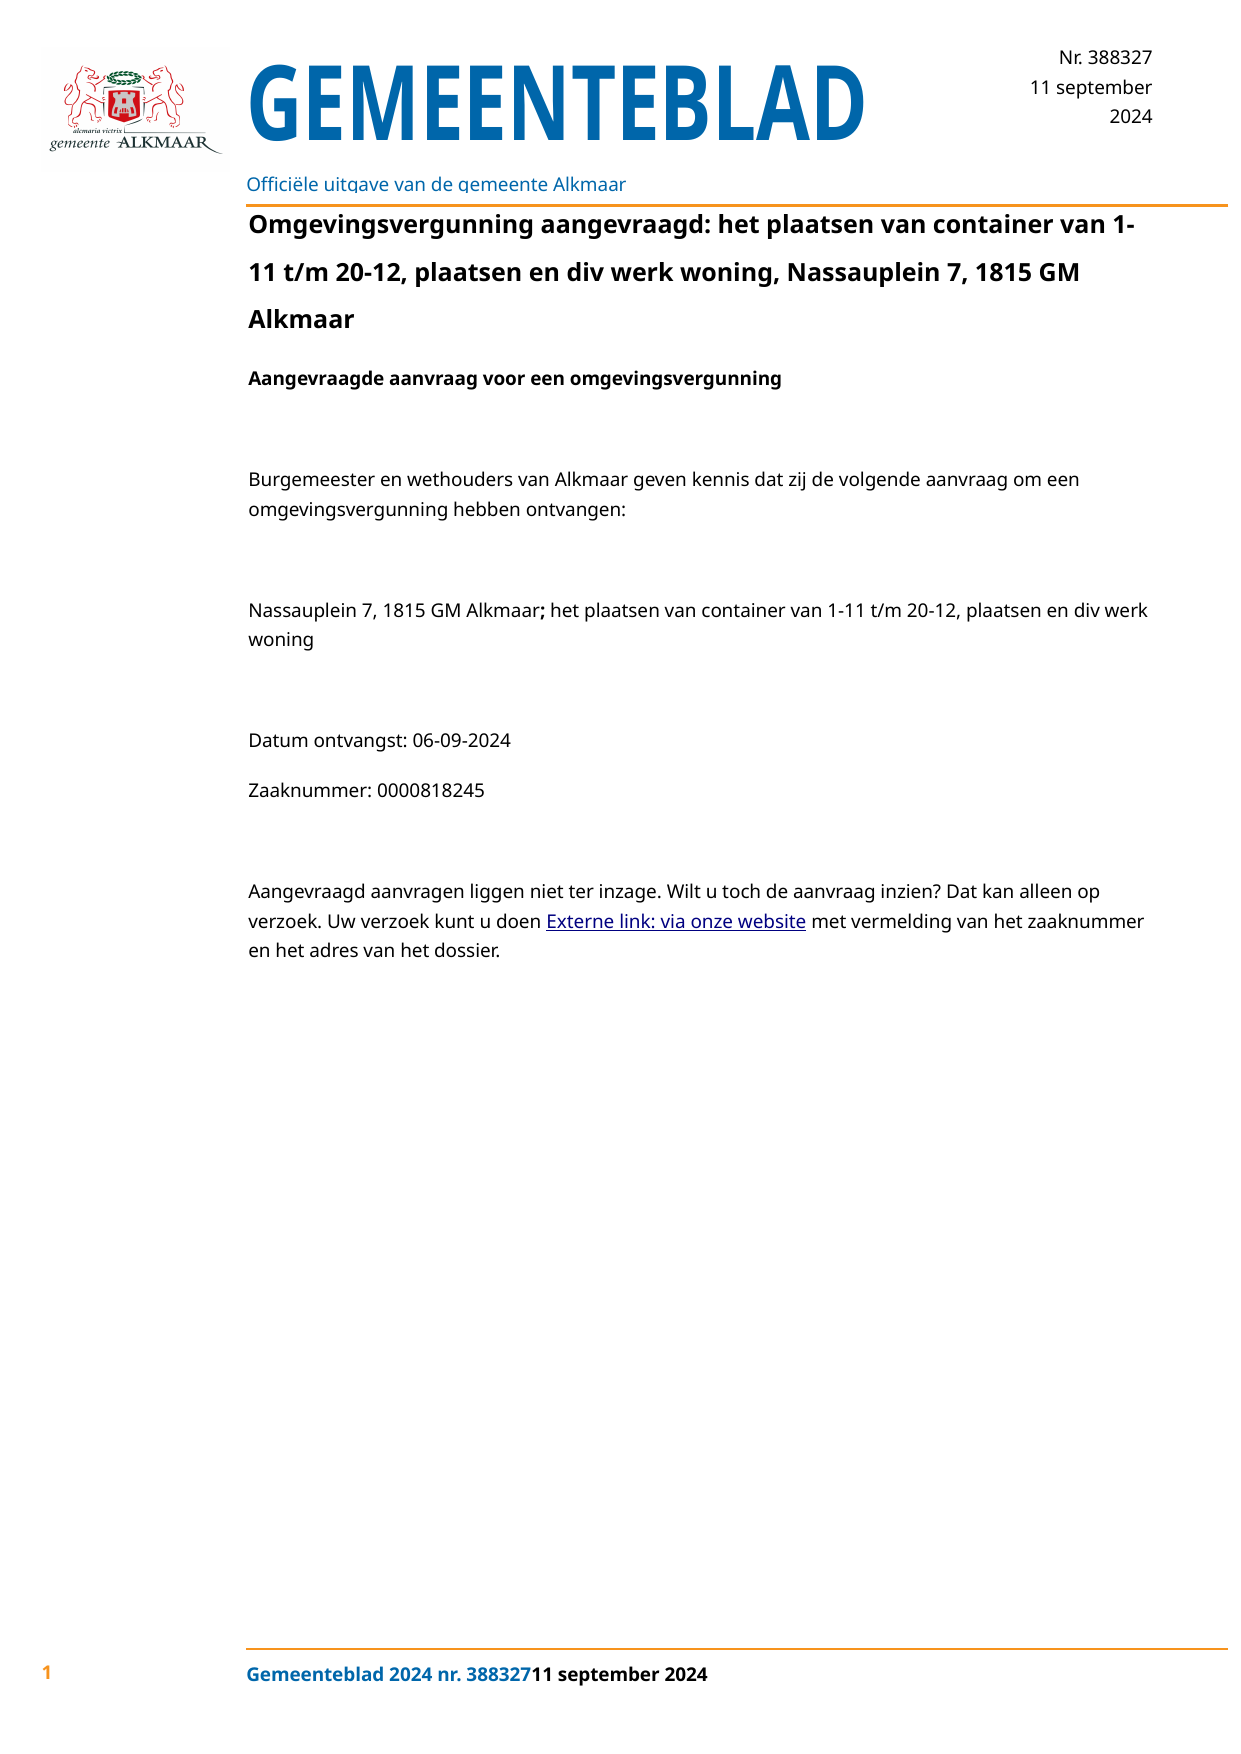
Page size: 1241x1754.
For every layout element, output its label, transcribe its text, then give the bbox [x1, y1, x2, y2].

text Burgemeester en wethouders van Alkmaar geven kennis dat zij de volgende aanvraag om een omgevingsvergunning hebben ontvangen: [248, 466, 1152, 522]
text Nassauplein 7, 1815 GM Alkmaar; het plaatsen van container van 1-11 t/m 20-12, plaatsen en div werk woning [248, 597, 1152, 652]
text Aangevraagde aanvraag voor een omgevingsvergunning [248, 366, 1152, 391]
text Omgevingsvergunning aangevraagd: het plaatsen van container van 1-11 t/m 20-12, plaatsen en div werk woning, Nassauplein 7, 1815 GM Alkmaar [248, 207, 1152, 336]
picture [41, 47, 231, 172]
text Aangevraagd aanvragen liggen niet ter inzage. Wilt u toch de aanvraag inzien? Dat kan alleen op verzoek. Uw verzoek kunt u doen Externe link: via onze website met vermelding van het zaaknummer en het adres van het dossier. [248, 878, 1152, 963]
text Datum ontvangst: 06-09-2024 [248, 727, 1152, 753]
text Zaaknummer: 0000818245 [248, 778, 1152, 803]
